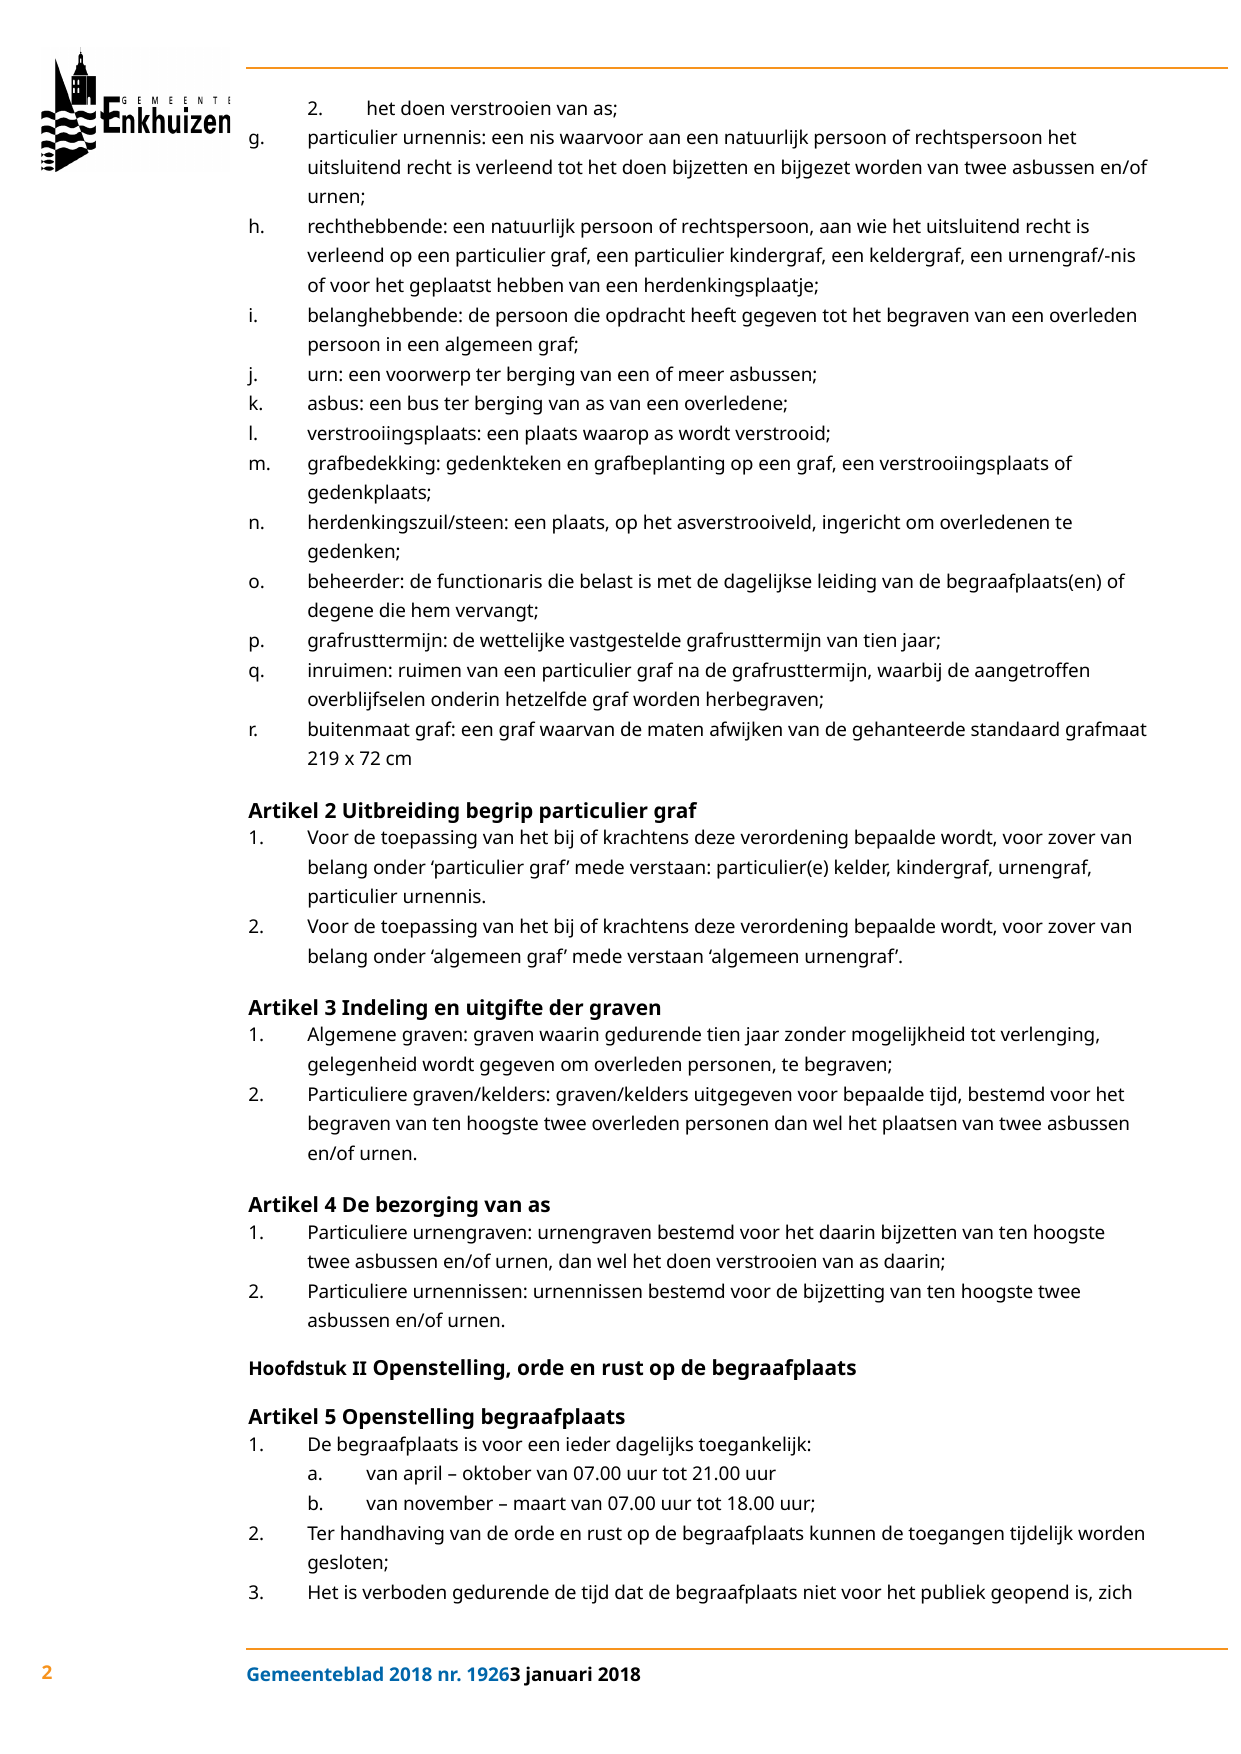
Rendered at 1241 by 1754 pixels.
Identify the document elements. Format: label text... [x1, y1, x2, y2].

list het doen verstrooien van as; [307, 95, 1152, 121]
picture [41, 47, 231, 172]
list Particuliere graven/kelders: graven/kelders uitgegeven voor bepaalde tijd, bestemd voor het begraven van ten hoogste twee overleden personen dan wel het plaatsen van twee asbussen en/of urnen. [248, 1081, 1152, 1166]
list belanghebbende: de persoon die opdracht heeft gegeven tot het begraven van een overleden persoon in een algemeen graf; [248, 302, 1152, 357]
list grafrusttermijn: de wettelijke vastgestelde grafrusttermijn van tien jaar; [248, 627, 1152, 653]
list De begraafplaats is voor een ieder dagelijks toegankelijk: [248, 1431, 1152, 1457]
text Hoofdstuk II Openstelling, orde en rust op de begraafplaats [248, 1353, 1152, 1382]
list inruimen: ruimen van een particulier graf na de grafrusttermijn, waarbij de aangetroffen overblijfselen onderin hetzelfde graf worden herbegraven; [248, 657, 1152, 712]
list urn: een voorwerp ter berging van een of meer asbussen; [248, 361, 1152, 387]
list van november – maart van 07.00 uur tot 18.00 uur; [307, 1490, 1152, 1516]
list Ter handhaving van de orde en rust op de begraafplaats kunnen de toegangen tijdelijk worden gesloten; [248, 1520, 1152, 1575]
list asbus: een bus ter berging van as van een overledene; [248, 391, 1152, 416]
list Voor de toepassing van het bij of krachtens deze verordening bepaalde wordt, voor zover van belang onder ‘algemeen graf’ mede verstaan ‘algemeen urnengraf’. [248, 913, 1152, 968]
list rechthebbende: een natuurlijk persoon of rechtspersoon, aan wie het uitsluitend recht is verleend op een particulier graf, een particulier kindergraf, een keldergraf, een urnengraf/-nis of voor het geplaatst hebben van een herdenkingsplaatje; [248, 213, 1152, 298]
list beheerder: de functionaris die belast is met de dagelijkse leiding van de begraafplaats(en) of degene die hem vervangt; [248, 568, 1152, 623]
list van april – oktober van 07.00 uur tot 21.00 uur [307, 1461, 1152, 1486]
list Algemene graven: graven waarin gedurende tien jaar zonder mogelijkheid tot verlenging, gelegenheid wordt gegeven om overleden personen, te begraven; [248, 1022, 1152, 1077]
list Particuliere urnennissen: urnennissen bestemd voor de bijzetting van ten hoogste twee asbussen en/of urnen. [248, 1278, 1152, 1333]
list Het is verboden gedurende de tijd dat de begraafplaats niet voor het publiek geopend is, zich [248, 1579, 1152, 1604]
text Artikel 5 Openstelling begraafplaats [248, 1402, 1152, 1431]
list Particuliere urnengraven: urnengraven bestemd voor het daarin bijzetten van ten hoogste twee asbussen en/of urnen, dan wel het doen verstrooien van as daarin; [248, 1219, 1152, 1274]
text Artikel 3 Indeling en uitgifte der graven [248, 993, 1152, 1022]
list grafbedekking: gedenkteken en grafbeplanting op een graf, een verstrooiingsplaats of gedenkplaats; [248, 450, 1152, 505]
list Voor de toepassing van het bij of krachtens deze verordening bepaalde wordt, voor zover van belang onder ‘particulier graf’ mede verstaan: particulier(e) kelder, kindergraf, urnengraf, particulier urnennis. [248, 824, 1152, 909]
text Artikel 4 De bezorging van as [248, 1190, 1152, 1219]
list buitenmaat graf: een graf waarvan de maten afwijken van de gehanteerde standaard grafmaat 219 x 72 cm [248, 716, 1152, 771]
list herdenkingszuil/steen: een plaats, op het asverstrooiveld, ingericht om overledenen te gedenken; [248, 509, 1152, 564]
text Artikel 2 Uitbreiding begrip particulier graf [248, 796, 1152, 824]
list particulier urnennis: een nis waarvoor aan een natuurlijk persoon of rechtspersoon het uitsluitend recht is verleend tot het doen bijzetten en bijgezet worden van twee asbussen en/of urnen; [248, 124, 1152, 209]
list verstrooiingsplaats: een plaats waarop as wordt verstrooid; [248, 420, 1152, 446]
